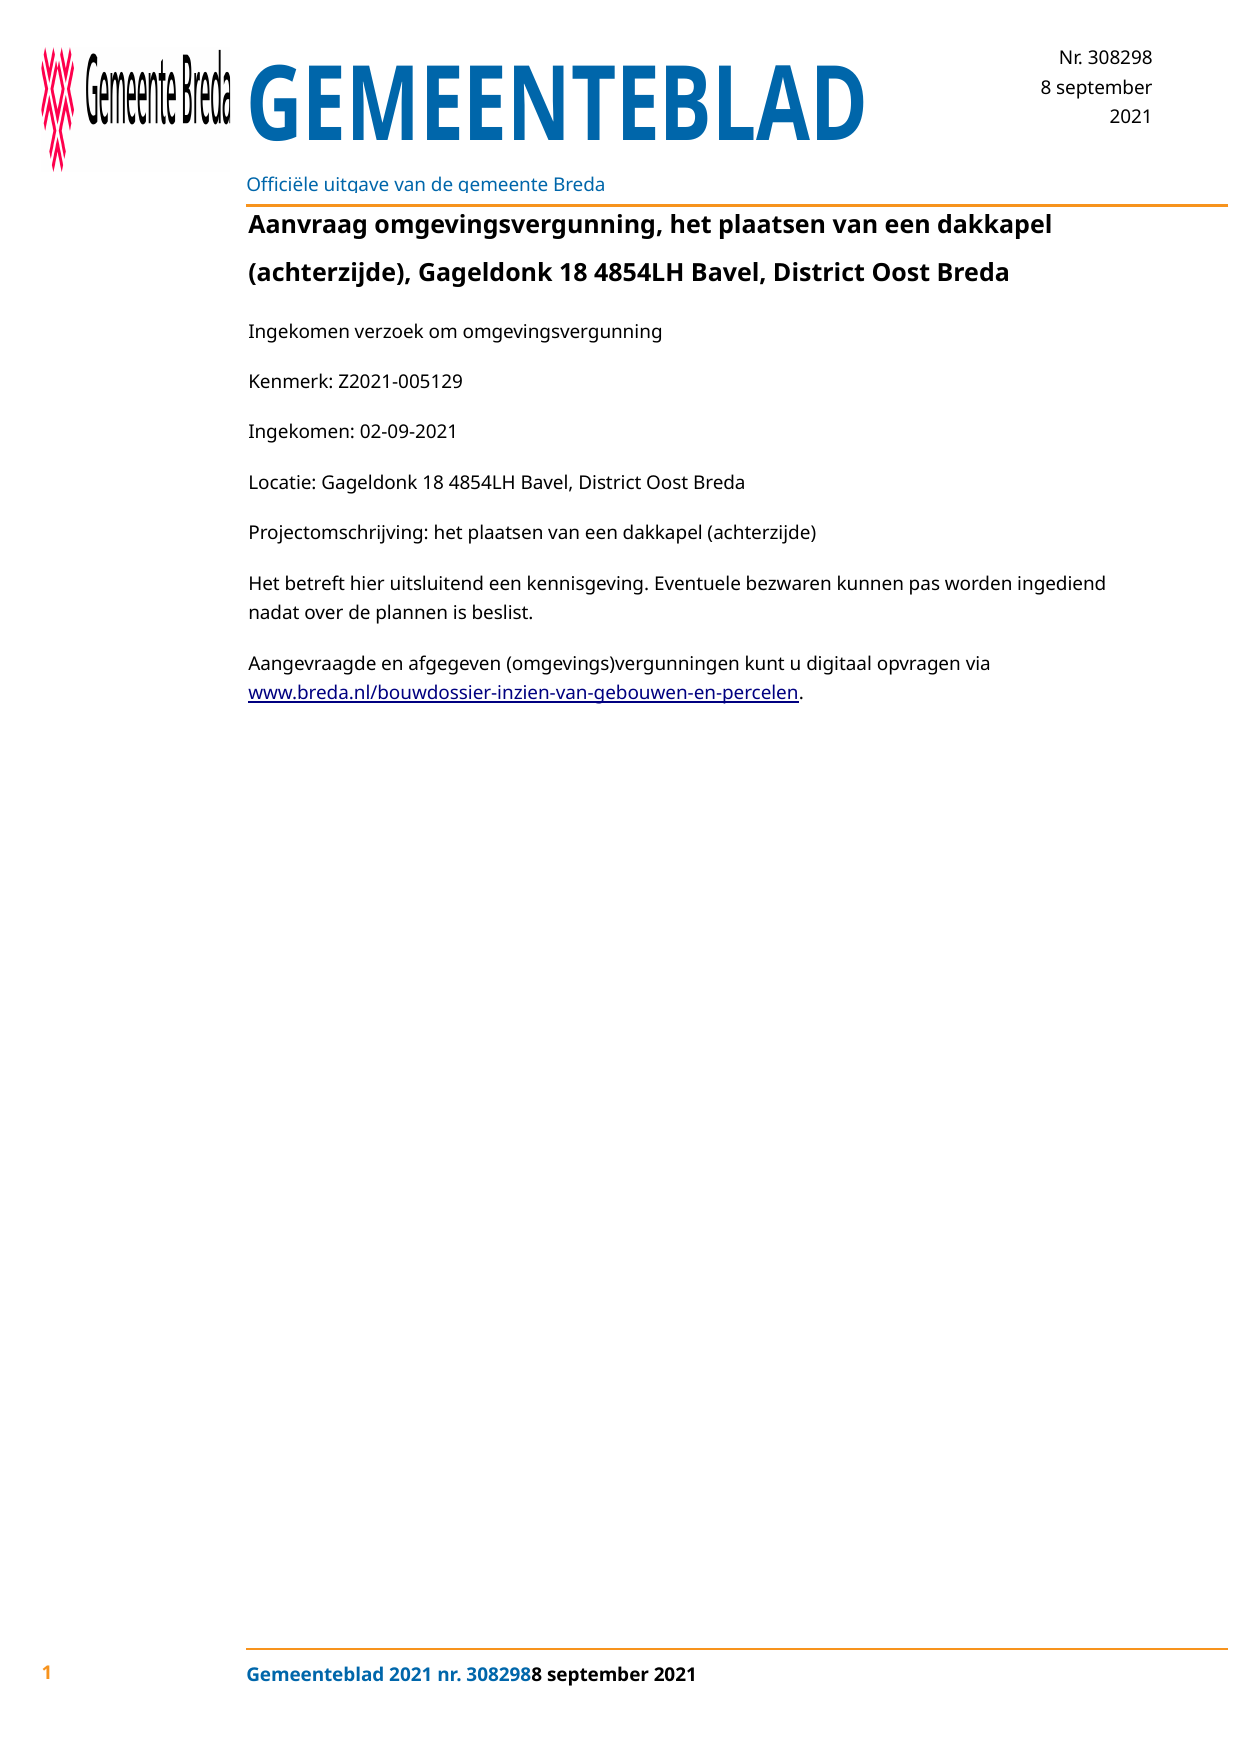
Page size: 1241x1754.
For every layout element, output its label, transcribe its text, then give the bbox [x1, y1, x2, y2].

text Ingekomen verzoek om omgevingsvergunning [248, 318, 1152, 344]
text Aanvraag omgevingsvergunning, het plaatsen van een dakkapel (achterzijde), Gageldonk 18 4854LH Bavel, District Oost Breda [248, 207, 1152, 288]
text Aangevraagde en afgegeven (omgevings)vergunningen kunt u digitaal opvragen via www.breda.nl/bouwdossier-inzien-van-gebouwen-en-percelen. [248, 650, 1152, 705]
picture [41, 47, 231, 172]
text Kenmerk: Z2021-005129 [248, 368, 1152, 394]
text Ingekomen: 02-09-2021 [248, 419, 1152, 444]
text Het betreft hier uitsluitend een kennisgeving. Eventuele bezwaren kunnen pas worden ingediend nadat over de plannen is beslist. [248, 570, 1152, 625]
text Locatie: Gageldonk 18 4854LH Bavel, District Oost Breda [248, 469, 1152, 495]
text Projectomschrijving: het plaatsen van een dakkapel (achterzijde) [248, 519, 1152, 545]
